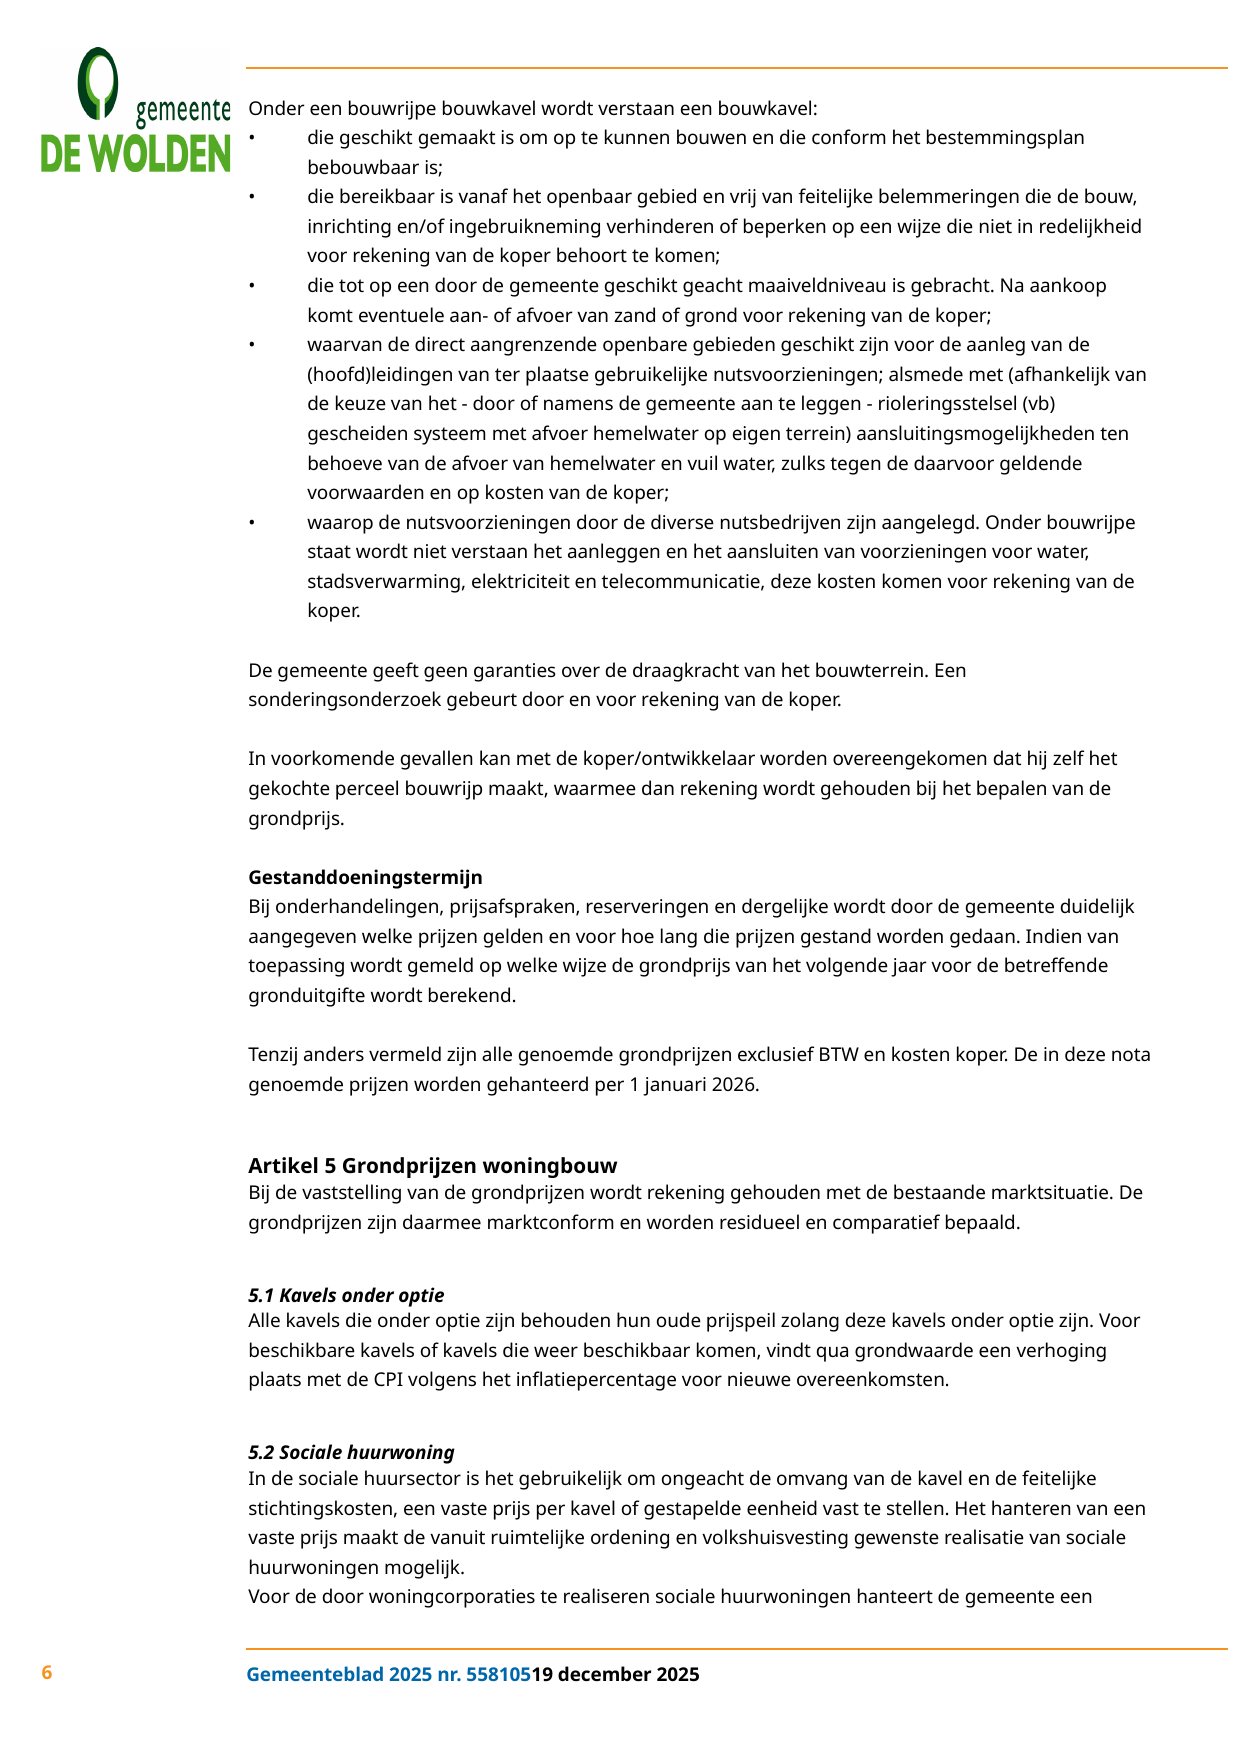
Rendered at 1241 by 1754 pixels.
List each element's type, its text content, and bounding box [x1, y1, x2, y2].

text Gestanddoeningstermijn [248, 864, 1152, 890]
text Tenzij anders vermeld zijn alle genoemde grondprijzen exclusief BTW en kosten koper. De in deze nota genoemde prijzen worden gehanteerd per 1 januari 2026. [248, 1041, 1152, 1097]
picture [41, 47, 231, 172]
list waarop de nutsvoorzieningen door de diverse nutsbedrijven zijn aangelegd. Onder bouwrijpe staat wordt niet verstaan het aanleggen en het aansluiten van voorzieningen voor water, stadsverwarming, elektriciteit en telecommunicatie, deze kosten komen voor rekening van de koper. [248, 509, 1152, 623]
text Voor de door woningcorporaties te realiseren sociale huurwoningen hanteert de gemeente een [248, 1583, 1152, 1609]
list die bereikbaar is vanaf het openbaar gebied en vrij van feitelijke belemmeringen die de bouw, inrichting en/of ingebruikneming verhinderen of beperken op een wijze die niet in redelijkheid voor rekening van de koper behoort te komen; [248, 183, 1152, 268]
list die geschikt gemaakt is om op te kunnen bouwen en die conform het bestemmingsplan bebouwbaar is; [248, 124, 1152, 180]
text Bij de vaststelling van de grondprijzen wordt rekening gehouden met de bestaande marktsituatie. De grondprijzen zijn daarmee marktconform en worden residueel en comparatief bepaald. [248, 1179, 1152, 1235]
list waarvan de direct aangrenzende openbare gebieden geschikt zijn voor de aanleg van de (hoofd)leidingen van ter plaatse gebruikelijke nutsvoorzieningen; alsmede met (afhankelijk van de keuze van het - door of namens de gemeente aan te leggen - rioleringsstelsel (vb) gescheiden systeem met afvoer hemelwater op eigen terrein) aansluitingsmogelijkheden ten behoeve van de afvoer van hemelwater en vuil water, zulks tegen de daarvoor geldende voorwaarden en op kosten van de koper; [248, 331, 1152, 505]
text Onder een bouwrijpe bouwkavel wordt verstaan een bouwkavel: [248, 95, 1152, 121]
text 5.1 Kavels onder optie [248, 1282, 1152, 1307]
text Artikel 5 Grondprijzen woningbouw [248, 1151, 1152, 1179]
text De gemeente geeft geen garanties over de draagkracht van het bouwterrein. Een sonderingsonderzoek gebeurt door en voor rekening van de koper. [248, 657, 1152, 712]
text In de sociale huursector is het gebruikelijk om ongeacht de omvang van de kavel en de feitelijke stichtingskosten, een vaste prijs per kavel of gestapelde eenheid vast te stellen. Het hanteren van een vaste prijs maakt de vanuit ruimtelijke ordening en volkshuisvesting gewenste realisatie van sociale huurwoningen mogelijk. [248, 1465, 1152, 1579]
text In voorkomende gevallen kan met de koper/ontwikkelaar worden overeengekomen dat hij zelf het gekochte perceel bouwrijp maakt, waarmee dan rekening wordt gehouden bij het bepalen van de grondprijs. [248, 746, 1152, 831]
text Bij onderhandelingen, prijsafspraken, reserveringen en dergelijke wordt door de gemeente duidelijk aangegeven welke prijzen gelden en voor hoe lang die prijzen gestand worden gedaan. Indien van toepassing wordt gemeld op welke wijze de grondprijs van het volgende jaar voor de betreffende gronduitgifte wordt berekend. [248, 893, 1152, 1008]
text 5.2 Sociale huurwoning [248, 1439, 1152, 1465]
list die tot op een door de gemeente geschikt geacht maaiveldniveau is gebracht. Na aankoop komt eventuele aan- of afvoer van zand of grond voor rekening van de koper; [248, 272, 1152, 328]
text Alle kavels die onder optie zijn behouden hun oude prijspeil zolang deze kavels onder optie zijn. Voor beschikbare kavels of kavels die weer beschikbaar komen, vindt qua grondwaarde een verhoging plaats met de CPI volgens het inflatiepercentage voor nieuwe overeenkomsten. [248, 1307, 1152, 1392]
